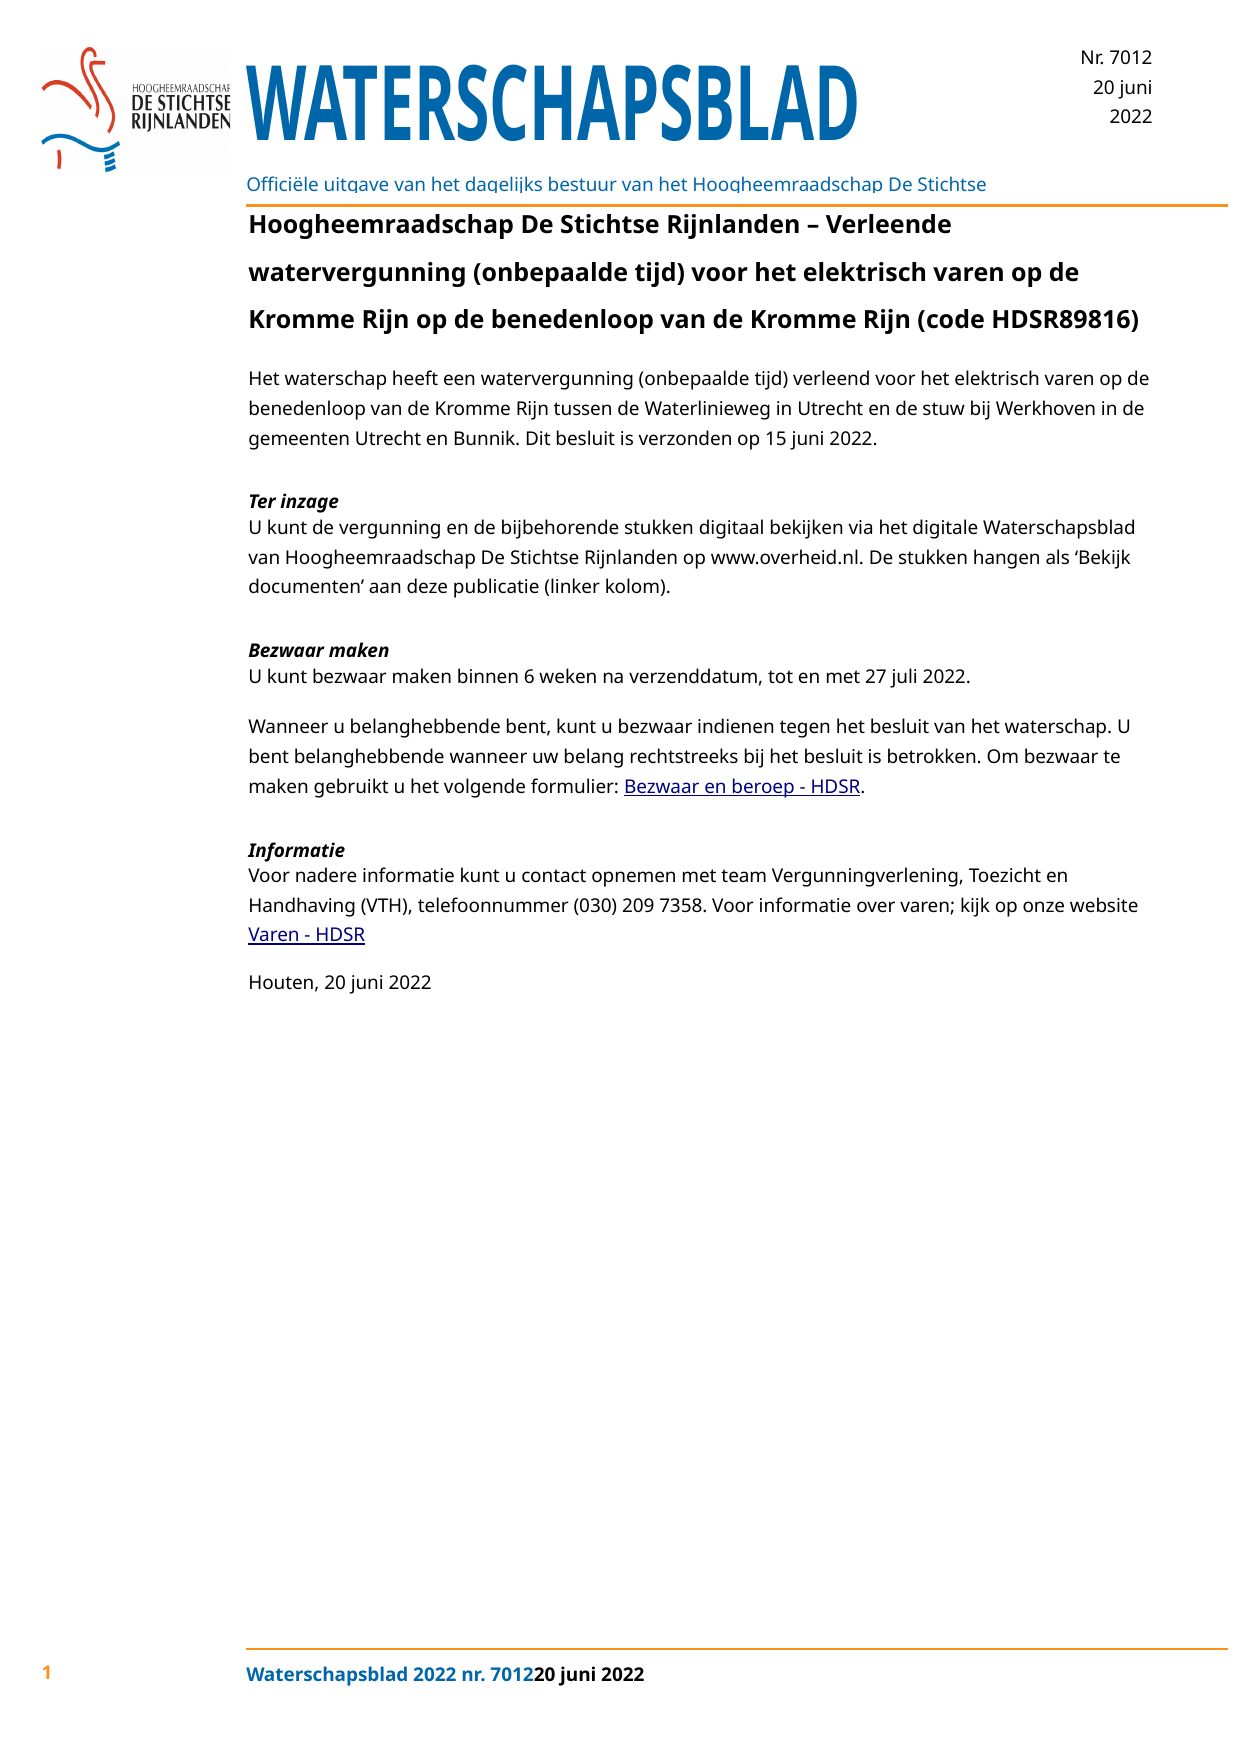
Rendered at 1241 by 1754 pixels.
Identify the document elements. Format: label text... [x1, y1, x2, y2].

text U kunt bezwaar maken binnen 6 weken na verzenddatum, tot en met 27 juli 2022. [248, 663, 1152, 689]
text Houten, 20 juni 2022 [248, 969, 1152, 995]
text Het waterschap heeft een watervergunning (onbepaalde tijd) verleend voor het elektrisch varen op de benedenloop van de Kromme Rijn tussen de Waterlinieweg in Utrecht en de stuw bij Werkhoven in de gemeenten Utrecht en Bunnik. Dit besluit is verzonden op 15 juni 2022. [248, 366, 1152, 450]
text Hoogheemraadschap De Stichtse Rijnlanden – Verleende watervergunning (onbepaalde tijd) voor het elektrisch varen op de Kromme Rijn op de benedenloop van de Kromme Rijn (code HDSR89816) [248, 207, 1152, 336]
text U kunt de vergunning en de bijbehorende stukken digitaal bekijken via het digitale Waterschapsblad van Hoogheemraadschap De Stichtse Rijnlanden op www.overheid.nl. De stukken hangen als ‘Bekijk documenten’ aan deze publicatie (linker kolom). [248, 514, 1152, 599]
text Informatie [248, 837, 1152, 862]
text Bezwaar maken [248, 637, 1152, 663]
text Ter inzage [248, 489, 1152, 514]
picture [41, 47, 231, 172]
text Voor nadere informatie kunt u contact opnemen met team Vergunningverlening, Toezicht en Handhaving (VTH), telefoonnummer (030) 209 7358. Voor informatie over varen; kijk op onze website Varen - HDSR [248, 862, 1152, 947]
text Wanneer u belanghebbende bent, kunt u bezwaar indienen tegen het besluit van het waterschap. U bent belanghebbende wanneer uw belang rechtstreeks bij het besluit is betrokken. Om bezwaar te maken gebruikt u het volgende formulier: Bezwaar en beroep - HDSR. [248, 714, 1152, 798]
